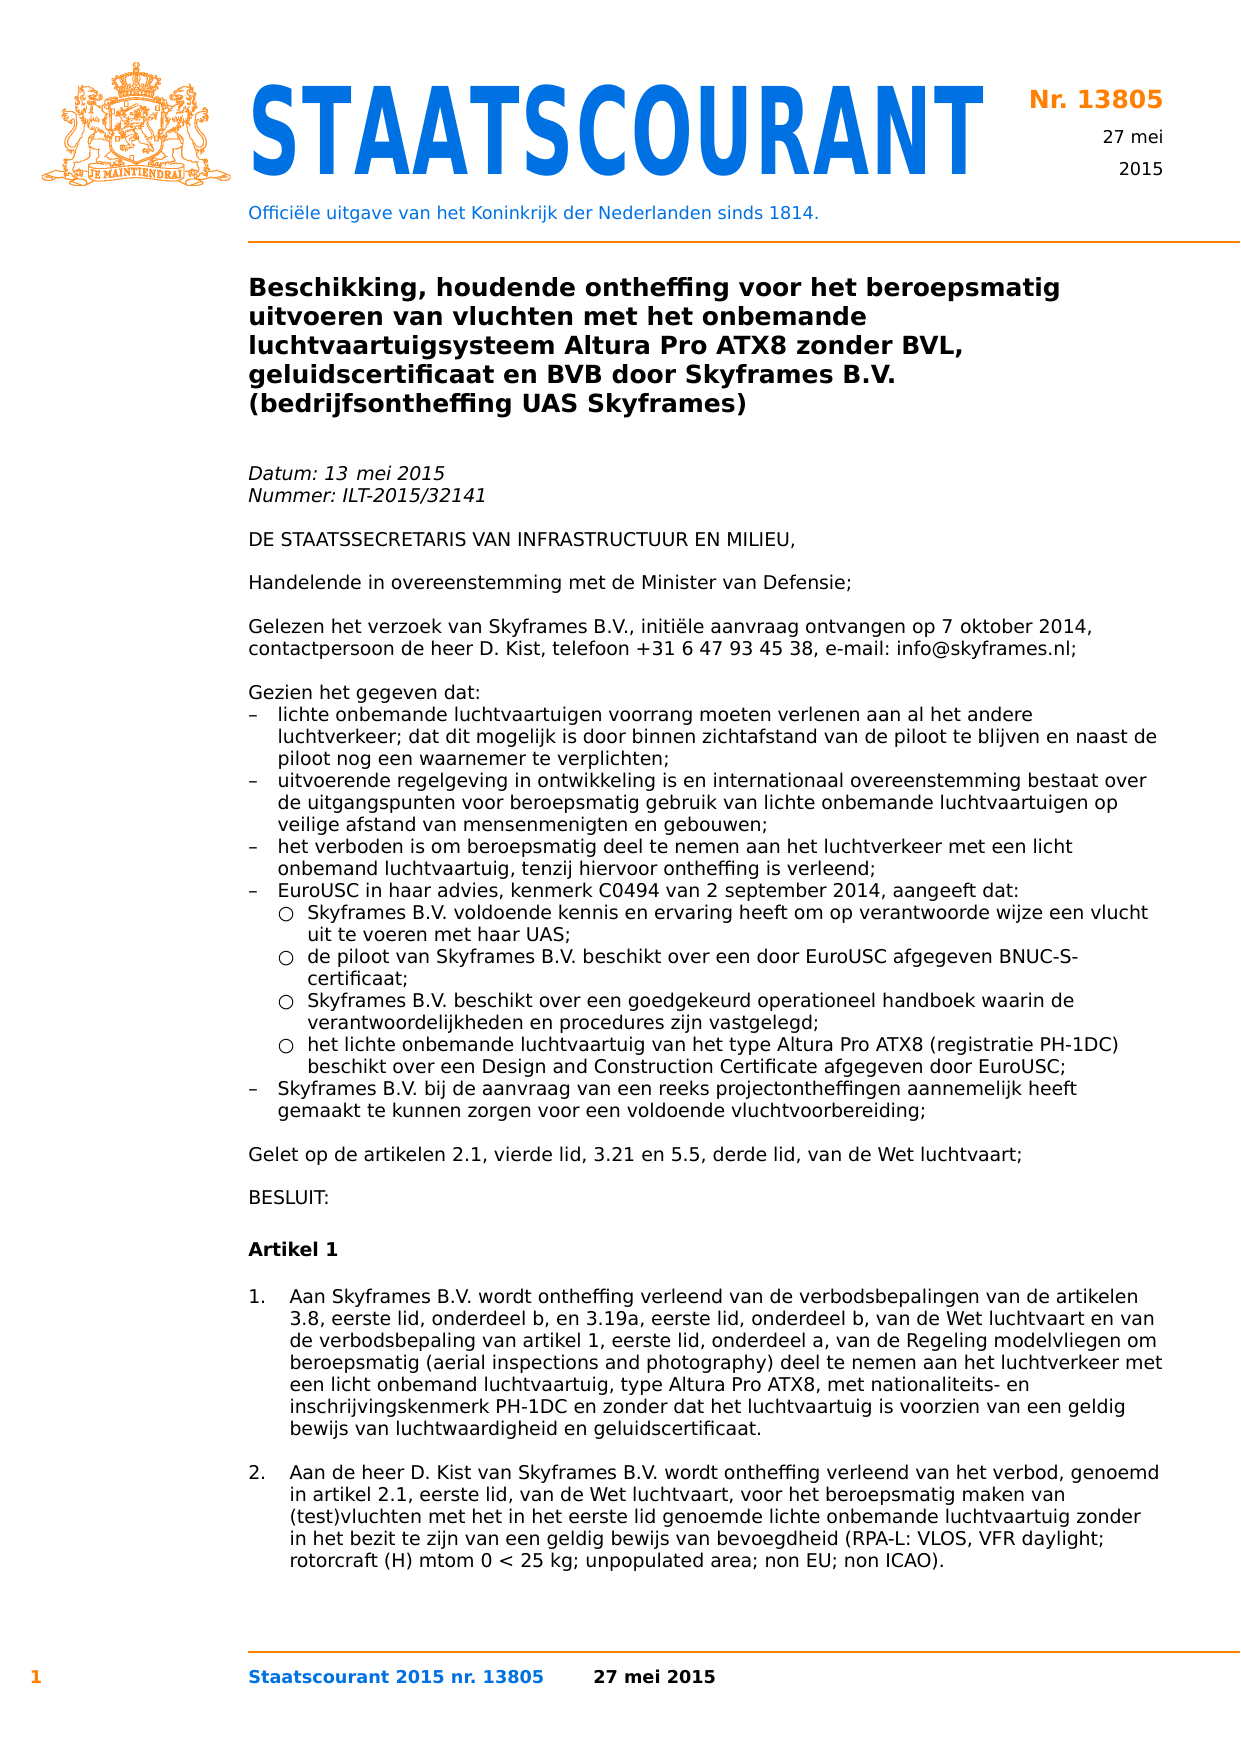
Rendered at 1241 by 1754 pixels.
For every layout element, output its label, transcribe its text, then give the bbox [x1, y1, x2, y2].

text Gelet op de artikelen 2.1, vierde lid, 3.21 en 5.5, derde lid, van de Wet luchtvaart; [248, 1143, 1163, 1165]
text 1. Aan Skyframes B.V. wordt ontheffing verleend van de verbodsbepalingen van de artikelen 3.8, eerste lid, onderdeel b, en 3.19a, eerste lid, onderdeel b, van de Wet luchtvaart en van de verbodsbepaling van artikel 1, eerste lid, onderdeel a, van de Regeling modelvliegen om beroepsmatig (aerial inspections and photography) deel te nemen aan het luchtverkeer met een licht onbemand luchtvaartuig, type Altura Pro ATX8, met nationaliteits- en inschrijvingskenmerk PH-1DC en zonder dat het luchtvaartuig is voorzien van een geldig bewijs van luchtwaardigheid en geluidscertificaat. [248, 1286, 1163, 1440]
text Nummer: ILT-2015/32141 [248, 484, 1163, 507]
text – uitvoerende regelgeving in ontwikkeling is en internationaal overeenstemming bestaat over de uitgangspunten voor beroepsmatig gebruik van lichte onbemande luchtvaartuigen op veilige afstand van mensenmenigten en gebouwen; [248, 770, 1163, 836]
subtitle Artikel 1 [248, 1239, 1163, 1261]
table_header Nr. 13805 [998, 62, 1240, 121]
table_header [25, 62, 248, 241]
subtitle Beschikking, houdende ontheffing voor het beroepsmatig uitvoeren van vluchten met het onbemande luchtvaartuigsysteem Altura Pro ATX8 zonder BVL, geluidscertificaat en BVB door Skyframes B.V. (bedrijfsontheffing UAS Skyframes) [248, 273, 1163, 419]
text – lichte onbemande luchtvaartuigen voorrang moeten verlenen aan al het andere luchtverkeer; dat dit mogelijk is door binnen zichtafstand van de piloot te blijven en naast de piloot nog een waarnemer te verplichten; [248, 704, 1163, 770]
text ○ Skyframes B.V. voldoende kennis en ervaring heeft om op verantwoorde wijze een vlucht uit te voeren met haar UAS; [278, 902, 1163, 946]
text – Skyframes B.V. bij de aanvraag van een reeks projectontheffingen aannemelijk heeft gemaakt te kunnen zorgen voor een voldoende vluchtvoorbereiding; [248, 1078, 1163, 1122]
text Handelende in overeenstemming met de Minister van Defensie; [248, 572, 1163, 594]
text – het verboden is om beroepsmatig deel te nemen aan het luchtverkeer met een licht onbemand luchtvaartuig, tenzij hiervoor ontheffing is verleend; [248, 836, 1163, 880]
text – EuroUSC in haar advies, kenmerk C0494 van 2 september 2014, aangeeft dat: [248, 880, 1163, 902]
table_cell Officiële uitgave van het Koninkrijk der Nederlanden sinds 1814. [248, 203, 1240, 241]
text BESLUIT: [248, 1187, 1163, 1209]
text DE STAATSSECRETARIS VAN INFRASTRUCTUUR EN MILIEU, [248, 528, 1163, 550]
text ○ het lichte onbemande luchtvaartuig van het type Altura Pro ATX8 (registratie PH-1DC) beschikt over een Design and Construction Certificate afgegeven door EuroUSC; [278, 1034, 1163, 1078]
text Datum: 13 mei 2015 [248, 463, 1163, 484]
text Gezien het gegeven dat: [248, 682, 1163, 704]
text 2. Aan de heer D. Kist van Skyframes B.V. wordt ontheffing verleend van het verbod, genoemd in artikel 2.1, eerste lid, van de Wet luchtvaart, voor het beroepsmatig maken van (test)vluchten met het in het eerste lid genoemde lichte onbemande luchtvaartuig zonder in het bezit te zijn van een geldig bewijs van bevoegdheid (RPA-L: VLOS, VFR daylight; rotorcraft (H) mtom 0 < 25 kg; unpopulated area; non EU; non ICAO). [248, 1462, 1163, 1572]
table_cell 27 mei [998, 121, 1240, 153]
text Gelezen het verzoek van Skyframes B.V., initiële aanvraag ontvangen op 7 oktober 2014, contactpersoon de heer D. Kist, telefoon +31 6 47 93 45 38, e-mail: info@skyframes.nl; [248, 616, 1163, 660]
text ○ de piloot van Skyframes B.V. beschikt over een door EuroUSC afgegeven BNUC-S- certificaat; [278, 946, 1163, 990]
text ○ Skyframes B.V. beschikt over een goedgekeurd operationeel handboek waarin de verantwoordelijkheden en procedures zijn vastgelegd; [278, 990, 1163, 1034]
table_header STAATSCOURANT [248, 62, 998, 203]
picture [41, 62, 231, 186]
table_cell 2015 [998, 153, 1240, 203]
